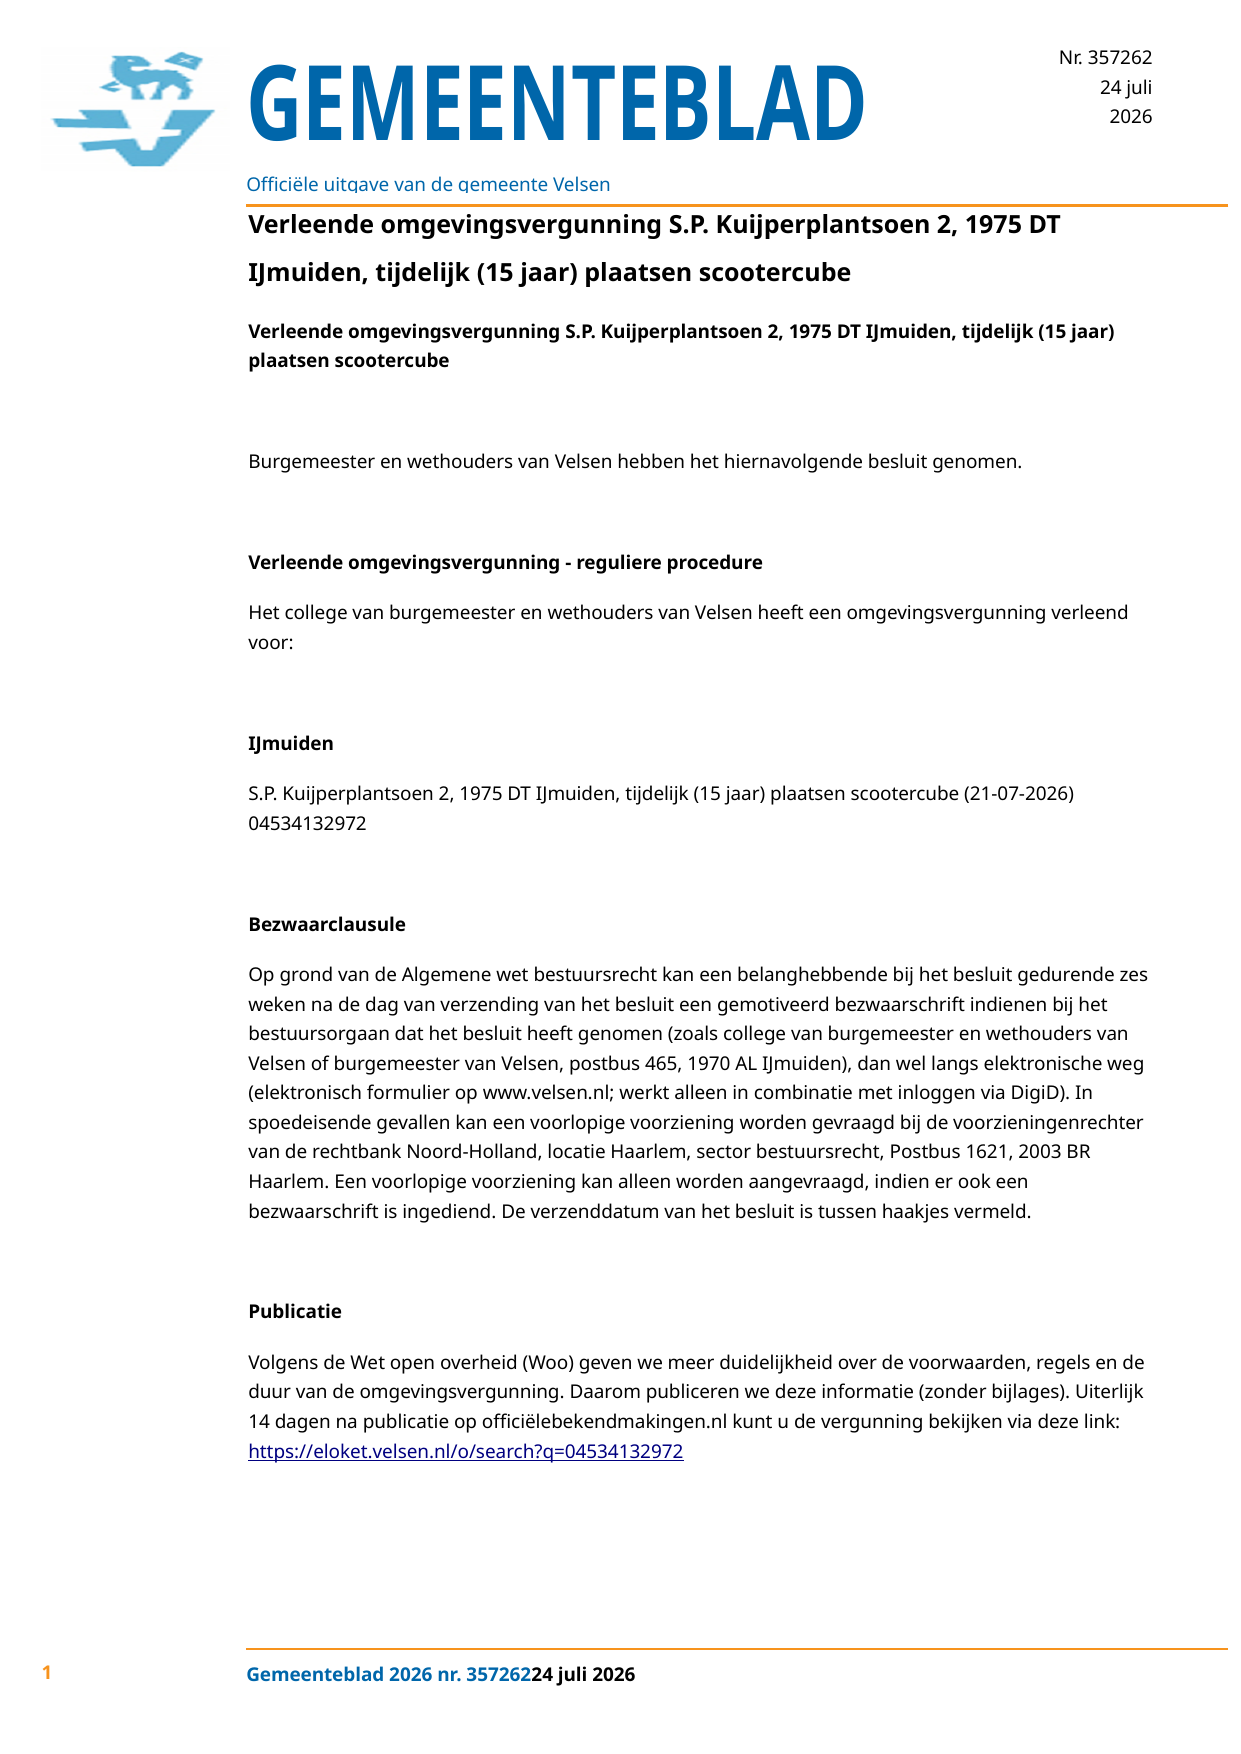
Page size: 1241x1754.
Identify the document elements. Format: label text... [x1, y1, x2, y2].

text Publicatie [248, 1299, 1152, 1324]
text IJmuiden [248, 730, 1152, 756]
text Burgemeester en wethouders van Velsen hebben het hiernavolgende besluit genomen. [248, 448, 1152, 474]
text Volgens de Wet open overheid (Woo) geven we meer duidelijkheid over de voorwaarden, regels en de duur van de omgevingsvergunning. Daarom publiceren we deze informatie (zonder bijlages). Uiterlijk 14 dagen na publicatie op officiëlebekendmakingen.nl kunt u de vergunning bekijken via deze link: https://eloket.velsen.nl/o/search?q=04534132972 [248, 1349, 1152, 1464]
text Verleende omgevingsvergunning S.P. Kuijperplantsoen 2, 1975 DT IJmuiden, tijdelijk (15 jaar) plaatsen scootercube [248, 207, 1152, 288]
text Het college van burgemeester en wethouders van Velsen heeft een omgevingsvergunning verleend voor: [248, 599, 1152, 655]
text Verleende omgevingsvergunning - reguliere procedure [248, 549, 1152, 575]
text Op grond van de Algemene wet bestuursrecht kan een belanghebbende bij het besluit gedurende zes weken na de dag van verzending van het besluit een gemotiveerd bezwaarschrift indienen bij het bestuursorgaan dat het besluit heeft genomen (zoals college van burgemeester en wethouders van Velsen of burgemeester van Velsen, postbus 465, 1970 AL IJmuiden), dan wel langs elektronische weg (elektronisch formulier op www.velsen.nl; werkt alleen in combinatie met inloggen via DigiD). In spoedeisende gevallen kan een voorlopige voorziening worden gevraagd bij de voorzieningenrechter van de rechtbank Noord-Holland, locatie Haarlem, sector bestuursrecht, Postbus 1621, 2003 BR Haarlem. Een voorlopige voorziening kan alleen worden aangevraagd, indien er ook een bezwaarschrift is ingediend. De verzenddatum van het besluit is tussen haakjes vermeld. [248, 961, 1152, 1224]
text S.P. Kuijperplantsoen 2, 1975 DT IJmuiden, tijdelijk (15 jaar) plaatsen scootercube (21-07-2026) 04534132972 [248, 780, 1152, 836]
text Verleende omgevingsvergunning S.P. Kuijperplantsoen 2, 1975 DT IJmuiden, tijdelijk (15 jaar) plaatsen scootercube [248, 318, 1152, 373]
text Bezwaarclausule [248, 911, 1152, 937]
picture [41, 47, 231, 172]
